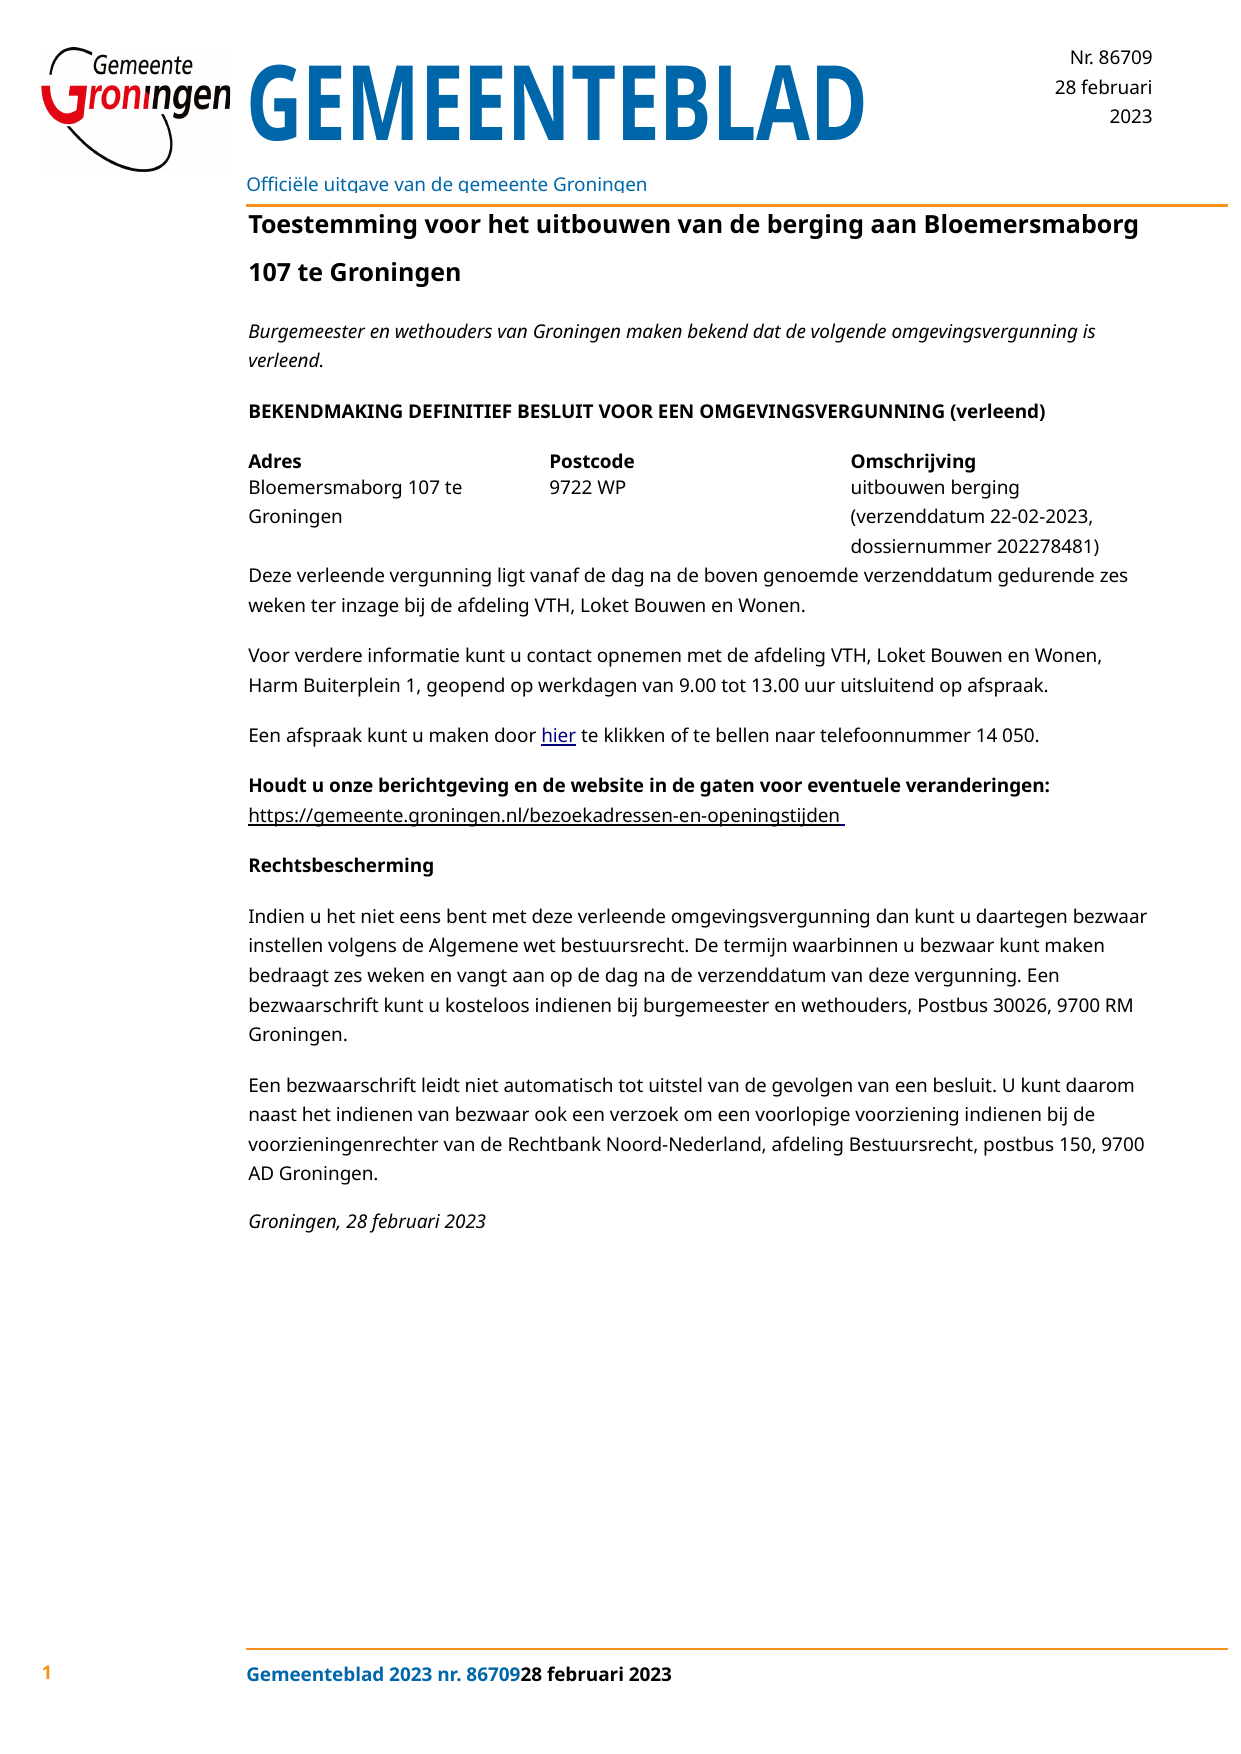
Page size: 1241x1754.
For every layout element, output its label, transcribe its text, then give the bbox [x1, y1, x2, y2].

table_header Adres [248, 449, 549, 474]
text Toestemming voor het uitbouwen van de berging aan Bloemersmaborg 107 te Groningen [248, 207, 1152, 288]
table_cell 9722 WP [549, 474, 850, 559]
table_cell Bloemersmaborg 107 te Groningen [248, 474, 549, 559]
table_header Postcode [549, 449, 850, 474]
text Voor verdere informatie kunt u contact opnemen met de afdeling VTH, Loket Bouwen en Wonen, Harm Buiterplein 1, geopend op werkdagen van 9.00 tot 13.00 uur uitsluitend op afspraak. [248, 642, 1152, 698]
table_header Omschrijving [850, 449, 1152, 474]
text Een afspraak kunt u maken door hier te klikken of te bellen naar telefoonnummer 14 050. [248, 722, 1152, 748]
text BEKENDMAKING DEFINITIEF BESLUIT VOOR EEN OMGEVINGSVERGUNNING (verleend) [248, 398, 1152, 424]
text Indien u het niet eens bent met deze verleende omgevingsvergunning dan kunt u daartegen bezwaar instellen volgens de Algemene wet bestuursrecht. De termijn waarbinnen u bezwaar kunt maken bedraagt zes weken en vangt aan op de dag na de verzenddatum van deze vergunning. Een bezwaarschrift kunt u kosteloos indienen bij burgemeester en wethouders, Postbus 30026, 9700 RM Groningen. [248, 903, 1152, 1047]
text Houdt u onze berichtgeving en de website in de gaten voor eventuele veranderingen: https://gemeente.groningen.nl/bezoekadressen-en-openingstijden [248, 773, 1152, 828]
text Burgemeester en wethouders van Groningen maken bekend dat de volgende omgevingsvergunning is verleend. [248, 318, 1152, 373]
text Rechtsbescherming [248, 853, 1152, 878]
text Deze verleende vergunning ligt vanaf de dag na de boven genoemde verzenddatum gedurende zes weken ter inzage bij de afdeling VTH, Loket Bouwen en Wonen. [248, 562, 1152, 618]
picture [41, 47, 231, 172]
text Een bezwaarschrift leidt niet automatisch tot uitstel van de gevolgen van een besluit. U kunt daarom naast het indienen van bezwaar ook een verzoek om een voorlopige voorziening indienen bij de voorzieningenrechter van de Rechtbank Noord-Nederland, afdeling Bestuursrecht, postbus 150, 9700 AD Groningen. [248, 1072, 1152, 1186]
table_cell uitbouwen berging (verzenddatum 22-02-2023, dossiernummer 202278481) [850, 474, 1152, 559]
text Groningen, 28 februari 2023 [248, 1208, 1152, 1234]
